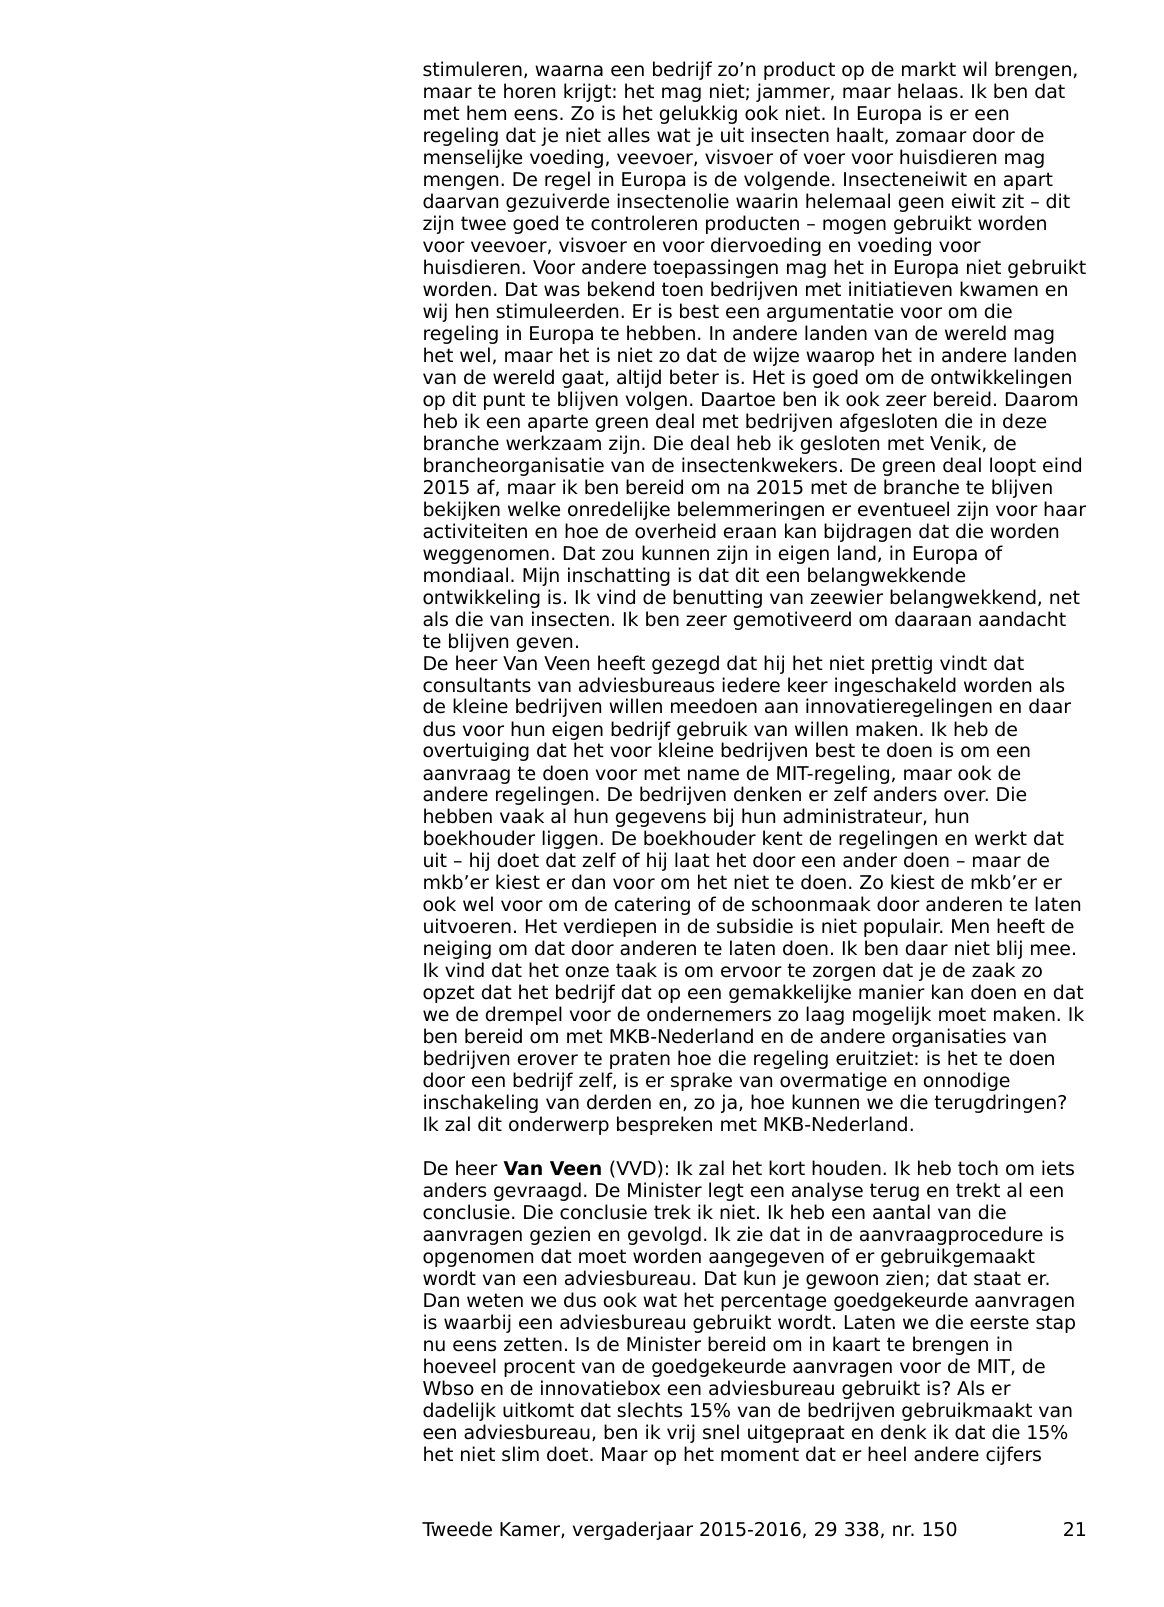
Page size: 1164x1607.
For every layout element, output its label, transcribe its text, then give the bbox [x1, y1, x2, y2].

text De heer Van Veen heeft gezegd dat hij het niet prettig vindt dat consultants van adviesbureaus iedere keer ingeschakeld worden als de kleine bedrijven willen meedoen aan innovatieregelingen en daar dus voor hun eigen bedrijf gebruik van willen maken. Ik heb de overtuiging dat het voor kleine bedrijven best te doen is om een aanvraag te doen voor met name de MIT-regeling, maar ook de andere regelingen. De bedrijven denken er zelf anders over. Die hebben vaak al hun gegevens bij hun administrateur, hun boekhouder liggen. De boekhouder kent de regelingen en werkt dat uit – hij doet dat zelf of hij laat het door een ander doen – maar de mkb’er kiest er dan voor om het niet te doen. Zo kiest de mkb’er er ook wel voor om de catering of de schoonmaak door anderen te laten uitvoeren. Het verdiepen in de subsidie is niet populair. Men heeft de neiging om dat door anderen te laten doen. Ik ben daar niet blij mee. Ik vind dat het onze taak is om ervoor te zorgen dat je de zaak zo opzet dat het bedrijf dat op een gemakkelijke manier kan doen en dat we de drempel voor de ondernemers zo laag mogelijk moet maken. Ik ben bereid om met MKB-Nederland en de andere organisaties van bedrijven erover te praten hoe die regeling eruitziet: is het te doen door een bedrijf zelf, is er sprake van overmatige en onnodige inschakeling van derden en, zo ja, hoe kunnen we die terugdringen? Ik zal dit onderwerp bespreken met MKB-Nederland. [422, 652, 1087, 1136]
text De heer Van Veen (VVD): Ik zal het kort houden. Ik heb toch om iets anders gevraagd. De Minister legt een analyse terug en trekt al een conclusie. Die conclusie trek ik niet. Ik heb een aantal van die aanvragen gezien en gevolgd. Ik zie dat in de aanvraagprocedure is opgenomen dat moet worden aangegeven of er gebruikgemaakt wordt van een adviesbureau. Dat kun je gewoon zien; dat staat er. Dan weten we dus ook wat het percentage goedgekeurde aanvragen is waarbij een adviesbureau gebruikt wordt. Laten we die eerste stap nu eens zetten. Is de Minister bereid om in kaart te brengen in hoeveel procent van de goedgekeurde aanvragen voor de MIT, de Wbso en de innovatiebox een adviesbureau gebruikt is? Als er dadelijk uitkomt dat slechts 15% van de bedrijven gebruikmaakt van een adviesbureau, ben ik vrij snel uitgepraat en denk ik dat die 15% het niet slim doet. Maar op het moment dat er heel andere cijfers [422, 1158, 1087, 1466]
text stimuleren, waarna een bedrijf zo’n product op de markt wil brengen, maar te horen krijgt: het mag niet; jammer, maar helaas. Ik ben dat met hem eens. Zo is het gelukkig ook niet. In Europa is er een regeling dat je niet alles wat je uit insecten haalt, zomaar door de menselijke voeding, veevoer, visvoer of voer voor huisdieren mag mengen. De regel in Europa is de volgende. Insecteneiwit en apart daarvan gezuiverde insectenolie waarin helemaal geen eiwit zit – dit zijn twee goed te controleren producten – mogen gebruikt worden voor veevoer, visvoer en voor diervoeding en voeding voor huisdieren. Voor andere toepassingen mag het in Europa niet gebruikt worden. Dat was bekend toen bedrijven met initiatieven kwamen en wij hen stimuleerden. Er is best een argumentatie voor om die regeling in Europa te hebben. In andere landen van de wereld mag het wel, maar het is niet zo dat de wijze waarop het in andere landen van de wereld gaat, altijd beter is. Het is goed om de ontwikkelingen op dit punt te blijven volgen. Daartoe ben ik ook zeer bereid. Daarom heb ik een aparte green deal met bedrijven afgesloten die in deze branche werkzaam zijn. Die deal heb ik gesloten met Venik, de brancheorganisatie van de insectenkwekers. De green deal loopt eind 2015 af, maar ik ben bereid om na 2015 met de branche te blijven bekijken welke onredelijke belemmeringen er eventueel zijn voor haar activiteiten en hoe de overheid eraan kan bijdragen dat die worden weggenomen. Dat zou kunnen zijn in eigen land, in Europa of mondiaal. Mijn inschatting is dat dit een belangwekkende ontwikkeling is. Ik vind de benutting van zeewier belangwekkend, net als die van insecten. Ik ben zeer gemotiveerd om daaraan aandacht te blijven geven. [422, 59, 1087, 652]
